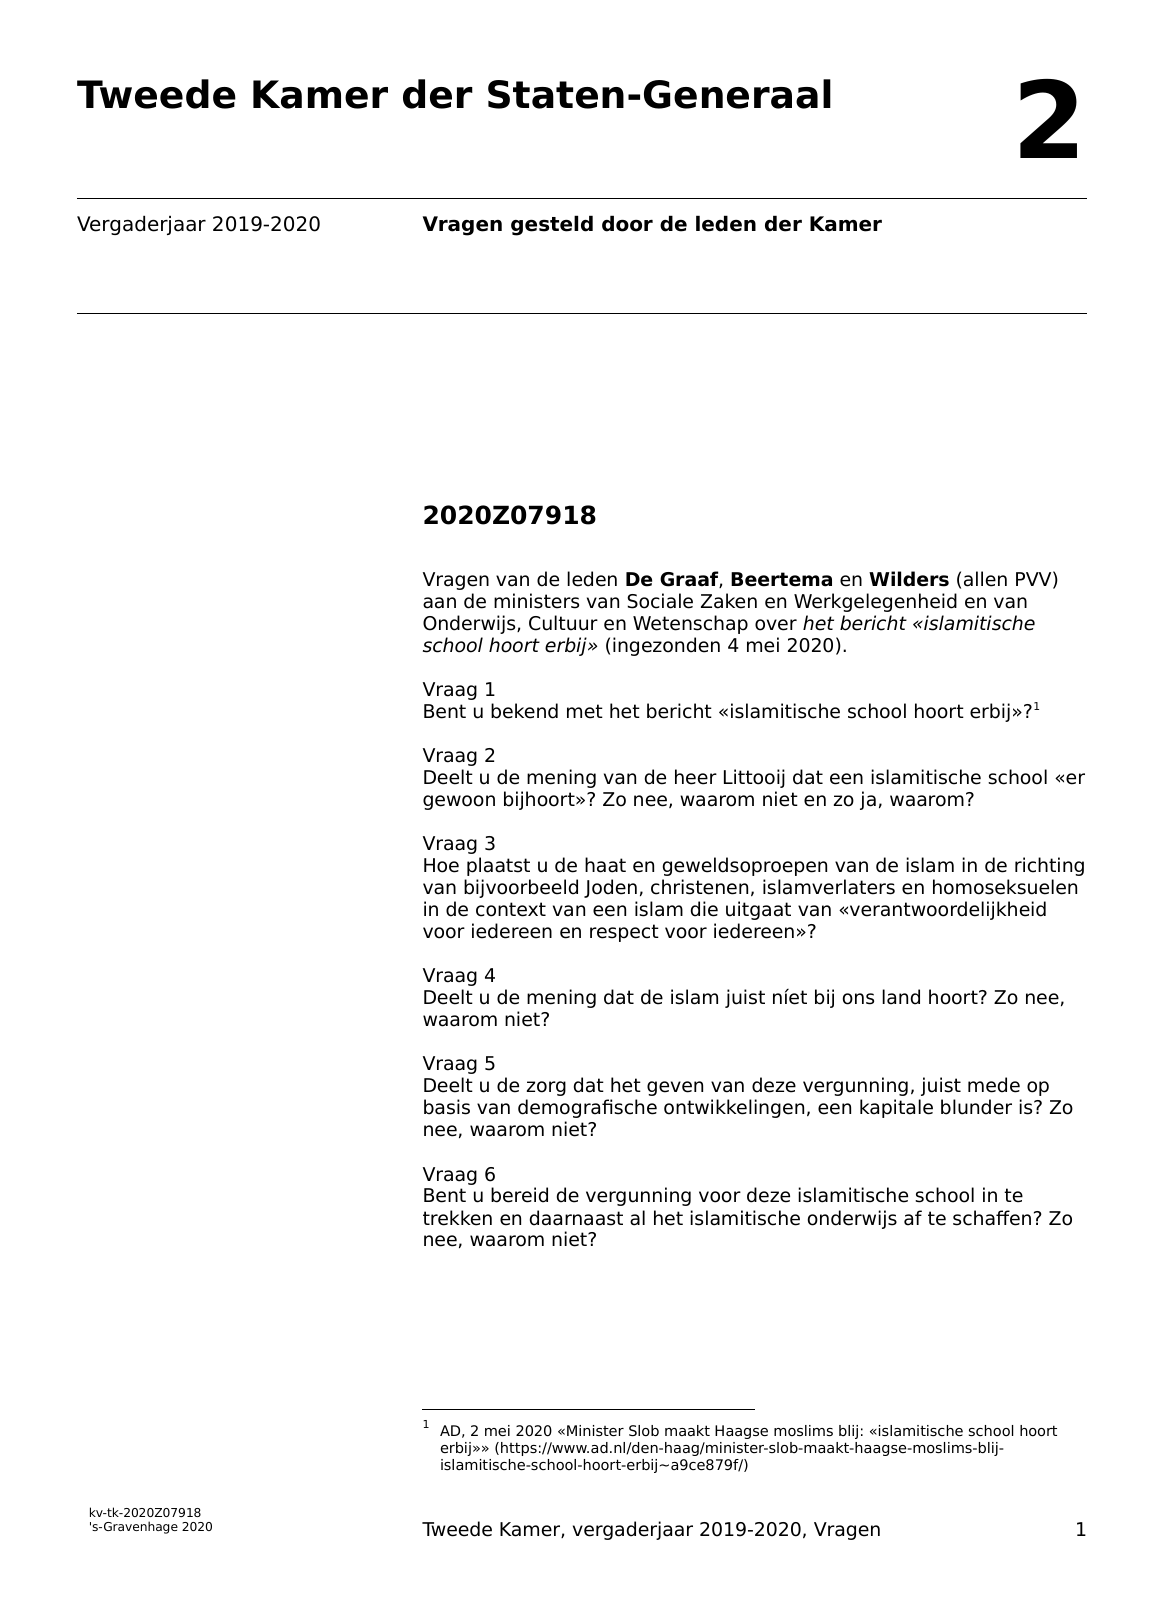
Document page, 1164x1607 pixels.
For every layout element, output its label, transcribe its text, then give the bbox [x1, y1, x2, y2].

text Bent u bekend met het bericht «islamitische school hoort erbij»? [422, 701, 1087, 723]
table_cell Vergaderjaar 2019-2020 [77, 199, 422, 313]
text Vraag 4 [422, 965, 1087, 987]
text Deelt u de mening dat de islam juist níet bij ons land hoort? Zo nee, waarom niet? [422, 987, 1087, 1031]
text kv-tk-2020Z07918 [88, 1506, 323, 1520]
text AD, 2 mei 2020 «Minister Slob maakt Haagse moslims blij: «islamitische school hoort erbij»» (https://www.ad.nl/den-haag/minister-slob-maakt-haagse-moslims-blij-islamitische-school-hoort-erbij~a9ce879f/) [422, 1418, 1087, 1474]
table_cell Vragen gesteld door de leden der Kamer [422, 199, 1087, 313]
text Deelt u de mening van de heer Littooij dat een islamitische school «er gewoon bijhoort»? Zo nee, waarom niet en zo ja, waarom? [422, 767, 1087, 811]
text 2020Z07918 [422, 501, 1087, 531]
text Bent u bereid de vergunning voor deze islamitische school in te trekken en daarnaast al het islamitische onderwijs af te schaffen? Zo nee, waarom niet? [422, 1185, 1087, 1251]
text Vraag 5 [422, 1053, 1087, 1075]
text Vraag 6 [422, 1163, 1087, 1185]
table_header Tweede Kamer der Staten-Generaal [77, 59, 886, 198]
text Vragen van de leden De Graaf, Beertema en Wilders (allen PVV) aan de ministers van Sociale Zaken en Werkgelegenheid en van Onderwijs, Cultuur en Wetenschap over het bericht «islamitische school hoort erbij» (ingezonden 4 mei 2020). [422, 569, 1087, 657]
text Deelt u de zorg dat het geven van deze vergunning, juist mede op basis van demografische ontwikkelingen, een kapitale blunder is? Zo nee, waarom niet? [422, 1075, 1087, 1141]
table_header 2 [886, 59, 1087, 198]
text Vraag 1 [422, 679, 1087, 701]
text Vraag 3 [422, 833, 1087, 855]
text Hoe plaatst u de haat en geweldsoproepen van de islam in de richting van bijvoorbeeld Joden, christenen, islamverlaters en homoseksuelen in de context van een islam die uitgaat van «verantwoordelijkheid voor iedereen en respect voor iedereen»? [422, 855, 1087, 943]
text 's-Gravenhage 2020 [88, 1520, 323, 1534]
text Vraag 2 [422, 745, 1087, 767]
